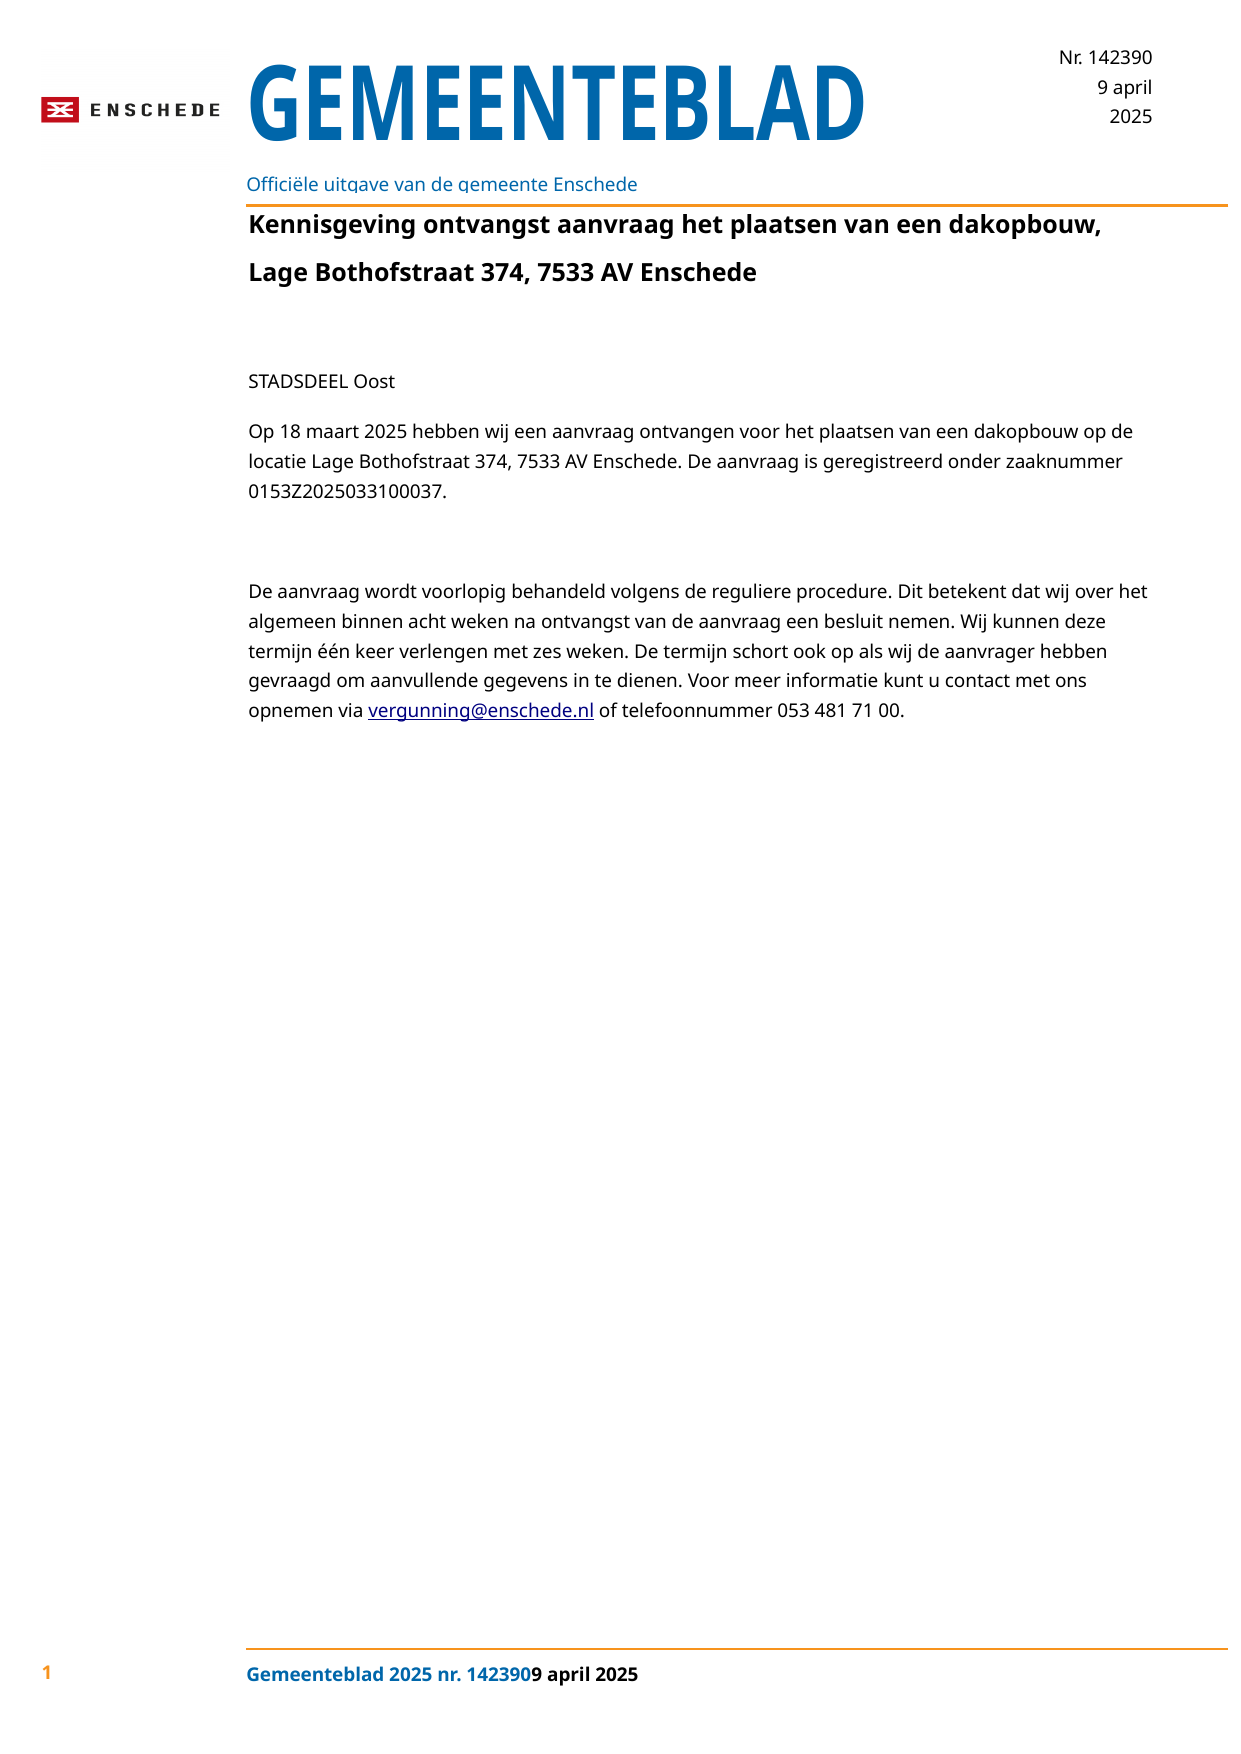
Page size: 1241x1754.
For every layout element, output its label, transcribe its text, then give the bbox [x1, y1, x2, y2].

text Kennisgeving ontvangst aanvraag het plaatsen van een dakopbouw, Lage Bothofstraat 374, 7533 AV Enschede [248, 207, 1152, 288]
text STADSDEEL Oost [248, 368, 1152, 394]
text De aanvraag wordt voorlopig behandeld volgens de reguliere procedure. Dit betekent dat wij over het algemeen binnen acht weken na ontvangst van de aanvraag een besluit nemen. Wij kunnen deze termijn één keer verlengen met zes weken. De termijn schort ook op als wij de aanvrager hebben gevraagd om aanvullende gegevens in te dienen. Voor meer informatie kunt u contact met ons opnemen via vergunning@enschede.nl of telefoonnummer 053 481 71 00. [248, 579, 1152, 723]
text Op 18 maart 2025 hebben wij een aanvraag ontvangen voor het plaatsen van een dakopbouw op de locatie Lage Bothofstraat 374, 7533 AV Enschede. De aanvraag is geregistreerd onder zaaknummer 0153Z2025033100037. [248, 419, 1152, 504]
picture [41, 47, 231, 172]
